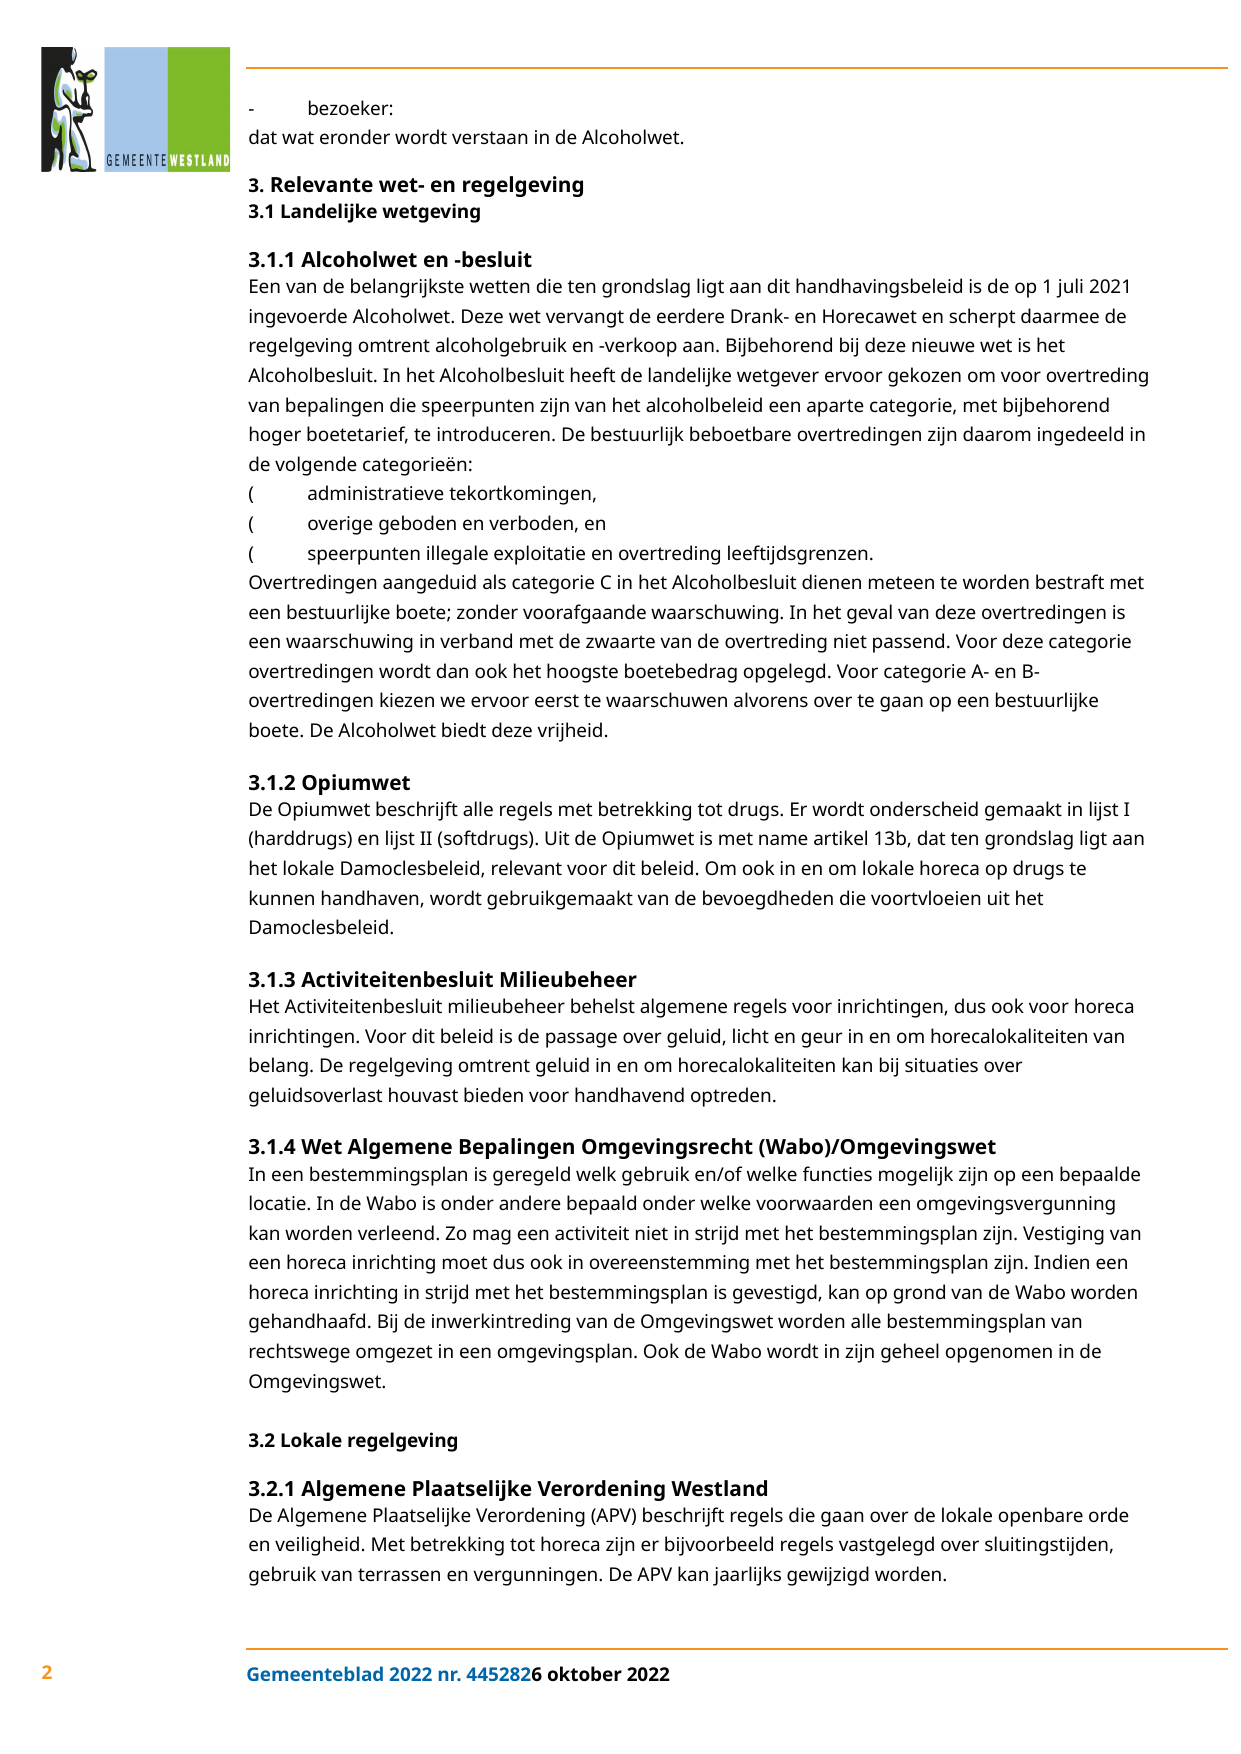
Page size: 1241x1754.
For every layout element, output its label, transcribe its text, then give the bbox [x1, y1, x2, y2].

text Een van de belangrijkste wetten die ten grondslag ligt aan dit handhavingsbeleid is de op 1 juli 2021 ingevoerde Alcoholwet. Deze wet vervangt de eerdere Drank- en Horecawet en scherpt daarmee de regelgeving omtrent alcoholgebruik en -verkoop aan. Bijbehorend bij deze nieuwe wet is het Alcoholbesluit. In het Alcoholbesluit heeft de landelijke wetgever ervoor gekozen om voor overtreding van bepalingen die speerpunten zijn van het alcoholbeleid een aparte categorie, met bijbehorend hoger boetetarief, te introduceren. De bestuurlijk beboetbare overtredingen zijn daarom ingedeeld in de volgende categorieën: [248, 273, 1152, 477]
text 3.1.1 Alcoholwet en -besluit [248, 245, 1152, 273]
text 3.1.3 Activiteitenbesluit Milieubeheer [248, 965, 1152, 993]
text Overtredingen aangeduid als categorie C in het Alcoholbesluit dienen meteen te worden bestraft met een bestuurlijke boete; zonder voorafgaande waarschuwing. In het geval van deze overtredingen is een waarschuwing in verband met de zwaarte van de overtreding niet passend. Voor deze categorie overtredingen wordt dan ook het hoogste boetebedrag opgelegd. Voor categorie A- en B-overtredingen kiezen we ervoor eerst te waarschuwen alvorens over te gaan op een bestuurlijke boete. De Alcoholwet biedt deze vrijheid. [248, 569, 1152, 743]
text 3. Relevante wet- en regelgeving [248, 170, 1152, 198]
text 3.1 Landelijke wetgeving [248, 198, 1152, 224]
text Het Activiteitenbesluit milieubeheer behelst algemene regels voor inrichtingen, dus ook voor horeca inrichtingen. Voor dit beleid is de passage over geluid, licht en geur in en om horecalokaliteiten van belang. De regelgeving omtrent geluid in en om horecalokaliteiten kan bij situaties over geluidsoverlast houvast bieden voor handhavend optreden. [248, 993, 1152, 1108]
text De Opiumwet beschrijft alle regels met betrekking tot drugs. Er wordt onderscheid gemaakt in lijst I (harddrugs) en lijst II (softdrugs). Uit de Opiumwet is met name artikel 13b, dat ten grondslag ligt aan het lokale Damoclesbeleid, relevant voor dit beleid. Om ook in en om lokale horeca op drugs te kunnen handhaven, wordt gebruikgemaakt van de bevoegdheden die voortvloeien uit het Damoclesbeleid. [248, 796, 1152, 940]
list overige geboden en verboden, en [248, 510, 1152, 536]
text dat wat eronder wordt verstaan in de Alcoholwet. [248, 124, 1152, 150]
list bezoeker: [248, 95, 1152, 121]
text 3.1.4 Wet Algemene Bepalingen Omgevingsrecht (Wabo)/Omgevingswet [248, 1132, 1152, 1161]
list administratieve tekortkomingen, [248, 481, 1152, 506]
picture [41, 47, 231, 172]
text In een bestemmingsplan is geregeld welk gebruik en/of welke functies mogelijk zijn op een bepaalde locatie. In de Wabo is onder andere bepaald onder welke voorwaarden een omgevingsvergunning kan worden verleend. Zo mag een activiteit niet in strijd met het bestemmingsplan zijn. Vestiging van een horeca inrichting moet dus ook in overeenstemming met het bestemmingsplan zijn. Indien een horeca inrichting in strijd met het bestemmingsplan is gevestigd, kan op grond van de Wabo worden gehandhaafd. Bij de inwerkintreding van de Omgevingswet worden alle bestemmingsplan van rechtswege omgezet in een omgevingsplan. Ook de Wabo wordt in zijn geheel opgenomen in de Omgevingswet. [248, 1161, 1152, 1394]
text De Algemene Plaatselijke Verordening (APV) beschrijft regels die gaan over de lokale openbare orde en veiligheid. Met betrekking tot horeca zijn er bijvoorbeeld regels vastgelegd over sluitingstijden, gebruik van terrassen en vergunningen. De APV kan jaarlijks gewijzigd worden. [248, 1502, 1152, 1587]
text 3.1.2 Opiumwet [248, 768, 1152, 796]
list speerpunten illegale exploitatie en overtreding leeftijdsgrenzen. [248, 540, 1152, 565]
text 3.2.1 Algemene Plaatselijke Verordening Westland [248, 1474, 1152, 1502]
text 3.2 Lokale regelgeving [248, 1427, 1152, 1453]
